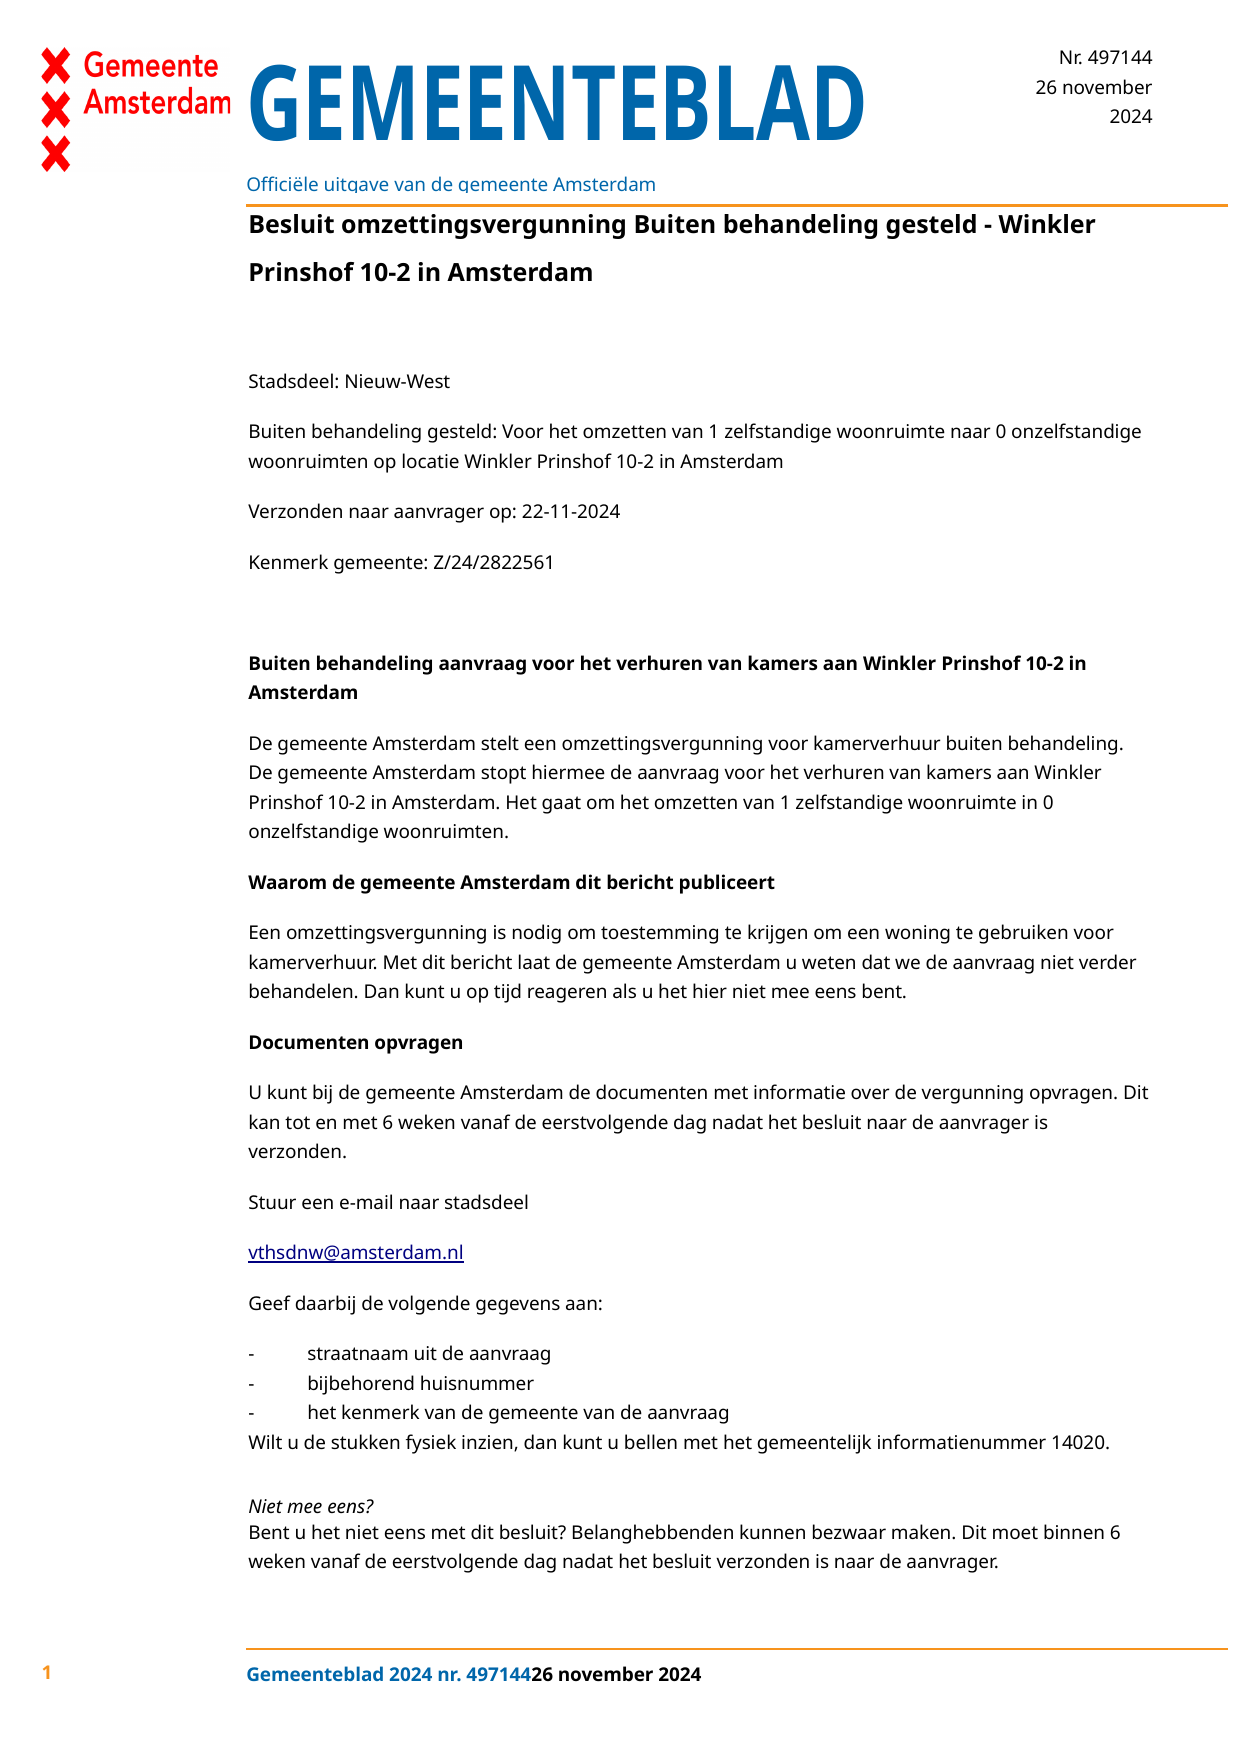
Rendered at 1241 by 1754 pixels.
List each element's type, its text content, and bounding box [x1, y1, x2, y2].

text Een omzettingsvergunning is nodig om toestemming te krijgen om een woning te gebruiken voor kamerverhuur. Met dit bericht laat de gemeente Amsterdam u weten dat we de aanvraag niet verder behandelen. Dan kunt u op tijd reageren als u het hier niet mee eens bent. [248, 919, 1152, 1004]
text Besluit omzettingsvergunning Buiten behandeling gesteld - Winkler Prinshof 10-2 in Amsterdam [248, 207, 1152, 288]
text Documenten opvragen [248, 1029, 1152, 1055]
text Geef daarbij de volgende gegevens aan: [248, 1290, 1152, 1316]
list straatnaam uit de aanvraag [248, 1340, 1152, 1366]
text Verzonden naar aanvrager op: 22-11-2024 [248, 499, 1152, 524]
text U kunt bij de gemeente Amsterdam de documenten met informatie over de vergunning opvragen. Dit kan tot en met 6 weken vanaf de eerstvolgende dag nadat het besluit naar de aanvrager is verzonden. [248, 1079, 1152, 1164]
list bijbehorend huisnummer [248, 1370, 1152, 1396]
text Wilt u de stukken fysiek inzien, dan kunt u bellen met het gemeentelijk informatienummer 14020. [248, 1429, 1152, 1455]
text vthsdnw@amsterdam.nl [248, 1239, 1152, 1265]
text Stuur een e-mail naar stadsdeel [248, 1189, 1152, 1215]
list het kenmerk van de gemeente van de aanvraag [248, 1399, 1152, 1425]
text Kenmerk gemeente: Z/24/2822561 [248, 549, 1152, 575]
text Buiten behandeling aanvraag voor het verhuren van kamers aan Winkler Prinshof 10-2 in Amsterdam [248, 650, 1152, 705]
text Buiten behandeling gesteld: Voor het omzetten van 1 zelfstandige woonruimte naar 0 onzelfstandige woonruimten op locatie Winkler Prinshof 10-2 in Amsterdam [248, 419, 1152, 474]
text De gemeente Amsterdam stelt een omzettingsvergunning voor kamerverhuur buiten behandeling. De gemeente Amsterdam stopt hiermee de aanvraag voor het verhuren van kamers aan Winkler Prinshof 10-2 in Amsterdam. Het gaat om het omzetten van 1 zelfstandige woonruimte in 0 onzelfstandige woonruimten. [248, 730, 1152, 844]
text Stadsdeel: Nieuw-West [248, 368, 1152, 394]
text Niet mee eens? [248, 1493, 1152, 1519]
text Waarom de gemeente Amsterdam dit bericht publiceert [248, 869, 1152, 895]
text Bent u het niet eens met dit besluit? Belanghebbenden kunnen bezwaar maken. Dit moet binnen 6 weken vanaf de eerstvolgende dag nadat het besluit verzonden is naar de aanvrager. [248, 1519, 1152, 1574]
picture [41, 47, 231, 172]
